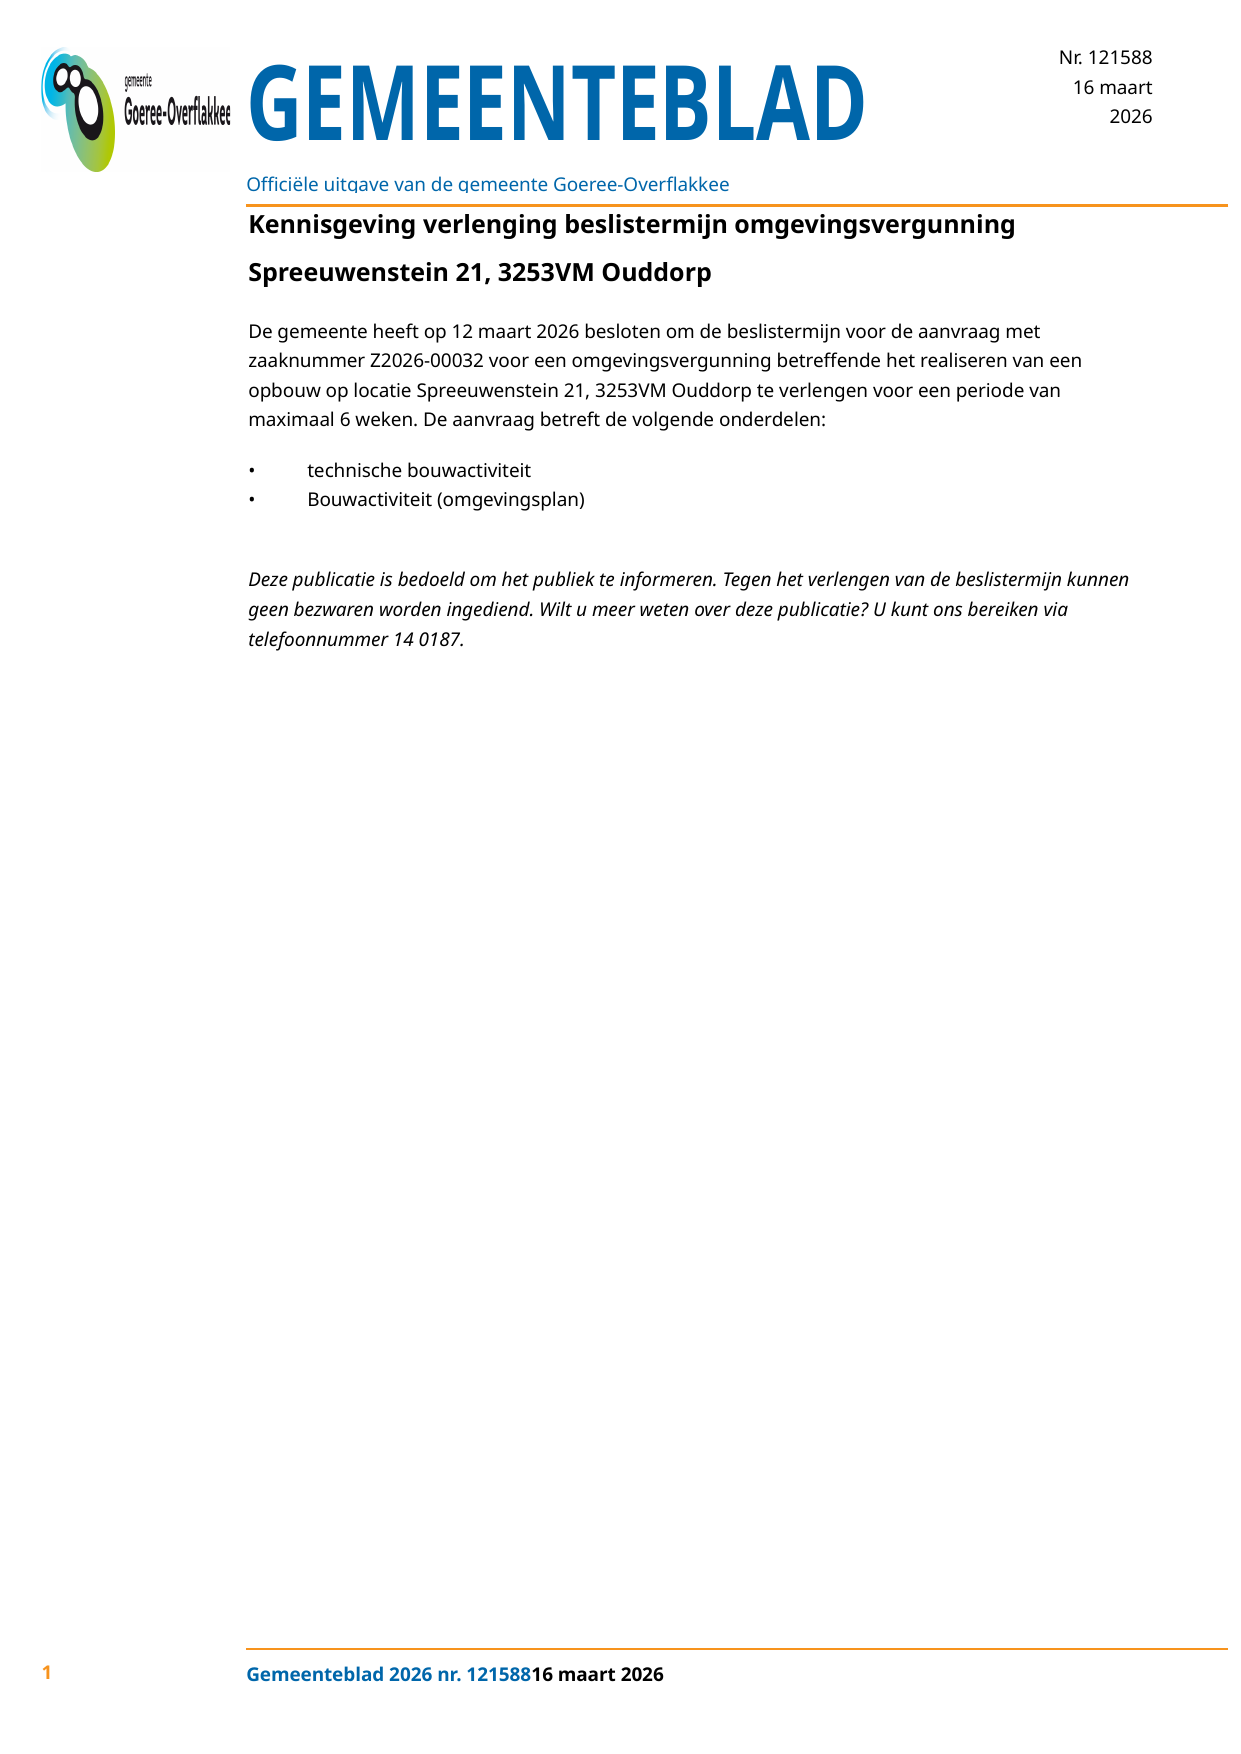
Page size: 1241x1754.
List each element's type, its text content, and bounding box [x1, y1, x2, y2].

picture [41, 47, 231, 172]
text Deze publicatie is bedoeld om het publiek te informeren. Tegen het verlengen van de beslistermijn kunnen geen bezwaren worden ingediend. Wilt u meer weten over deze publicatie? U kunt ons bereiken via telefoonnummer 14 0187. [248, 567, 1152, 652]
list technische bouwactiviteit [248, 457, 1152, 483]
text Kennisgeving verlenging beslistermijn omgevingsvergunning Spreeuwenstein 21, 3253VM Ouddorp [248, 207, 1152, 288]
text De gemeente heeft op 12 maart 2026 besloten om de beslistermijn voor de aanvraag met zaaknummer Z2026-00032 voor een omgevingsvergunning betreffende het realiseren van een opbouw op locatie Spreeuwenstein 21, 3253VM Ouddorp te verlengen voor een periode van maximaal 6 weken. De aanvraag betreft de volgende onderdelen: [248, 318, 1152, 432]
list Bouwactiviteit (omgevingsplan) [248, 487, 1152, 512]
